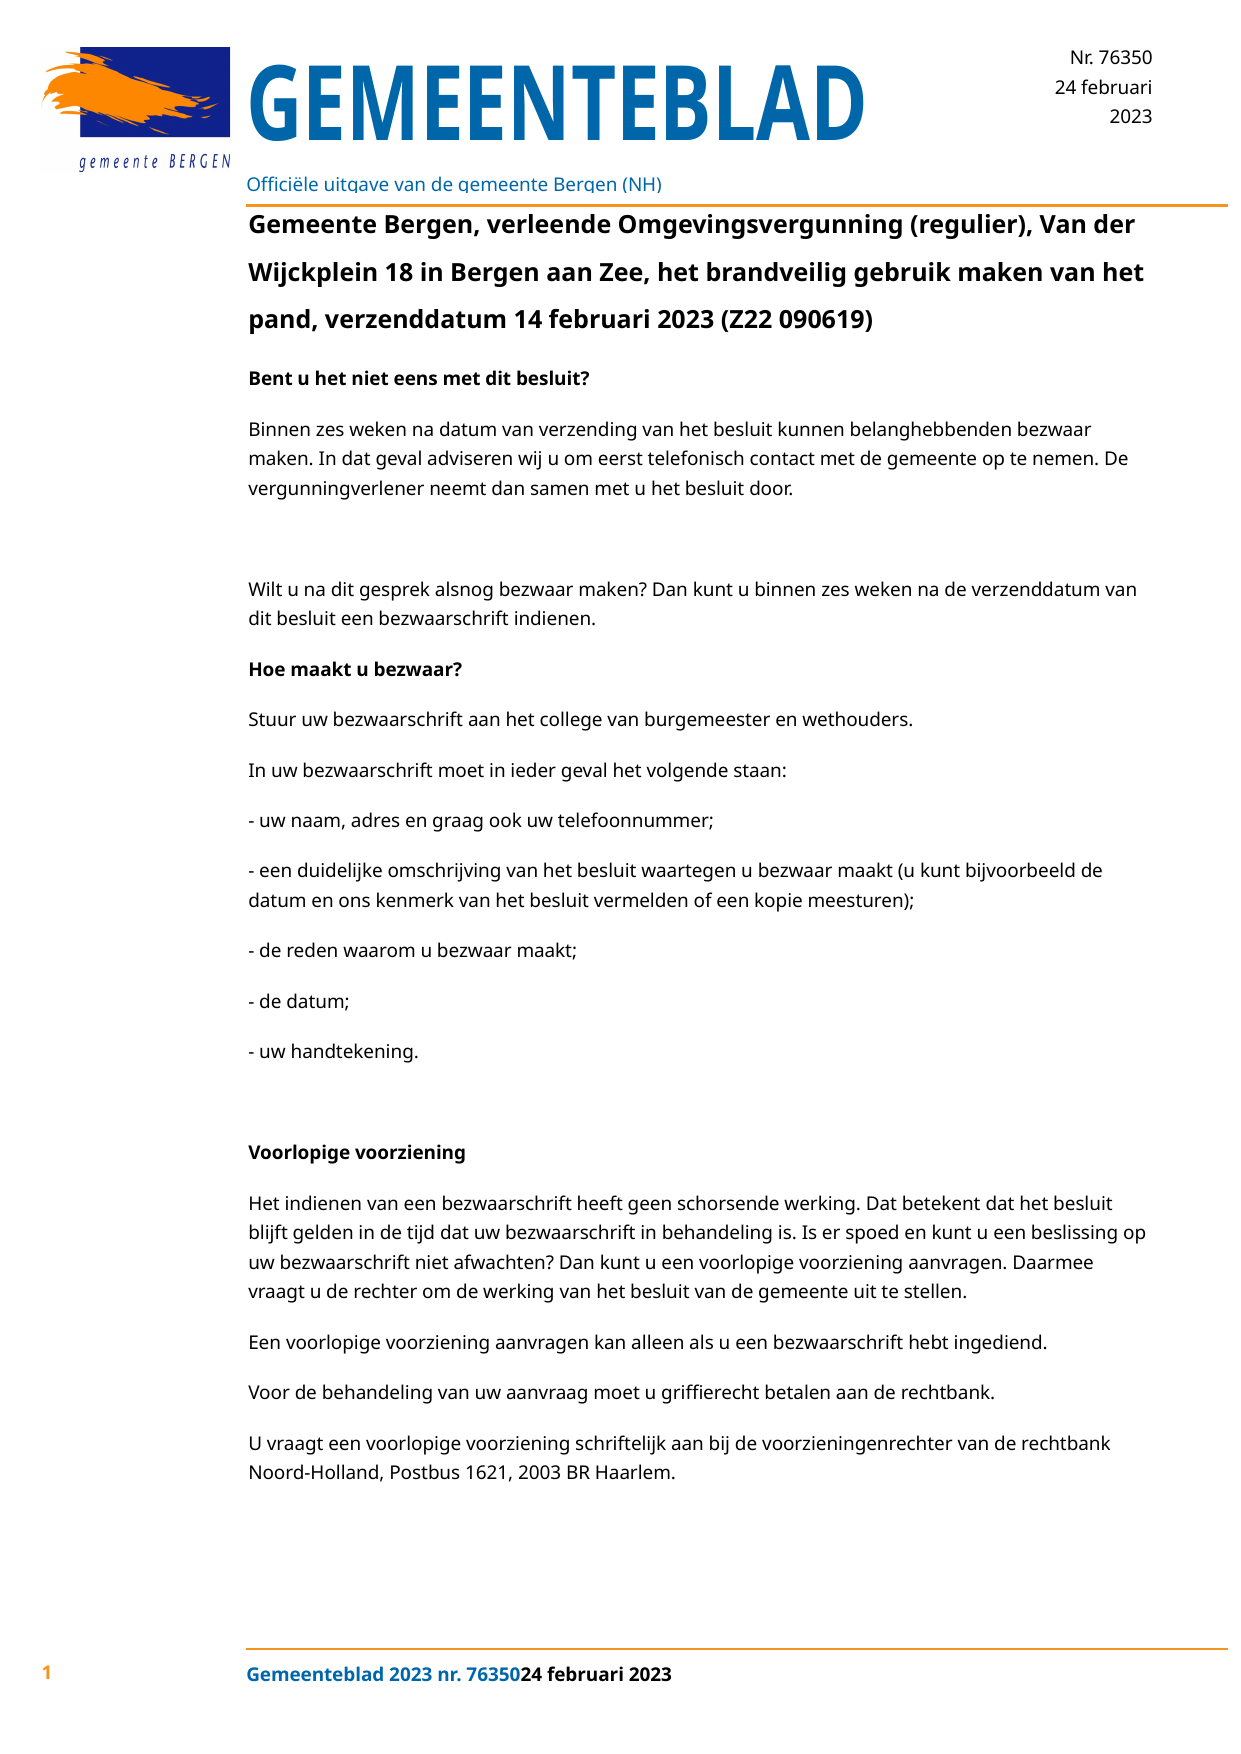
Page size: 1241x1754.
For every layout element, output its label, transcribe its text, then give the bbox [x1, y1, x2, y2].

text Binnen zes weken na datum van verzending van het besluit kunnen belanghebbenden bezwaar maken. In dat geval adviseren wij u om eerst telefonisch contact met de gemeente op te nemen. De vergunningverlener neemt dan samen met u het besluit door. [248, 416, 1152, 501]
text - de reden waarom u bezwaar maakt; [248, 938, 1152, 963]
text Voorlopige voorziening [248, 1139, 1152, 1165]
text - uw naam, adres en graag ook uw telefoonnummer; [248, 807, 1152, 833]
text Wilt u na dit gesprek alsnog bezwaar maken? Dan kunt u binnen zes weken na de verzenddatum van dit besluit een bezwaarschrift indienen. [248, 576, 1152, 631]
text - uw handtekening. [248, 1038, 1152, 1064]
text In uw bezwaarschrift moet in ieder geval het volgende staan: [248, 757, 1152, 782]
text - de datum; [248, 988, 1152, 1014]
text - een duidelijke omschrijving van het besluit waartegen u bezwaar maakt (u kunt bijvoorbeeld de datum en ons kenmerk van het besluit vermelden of een kopie meesturen); [248, 858, 1152, 913]
text Het indienen van een bezwaarschrift heeft geen schorsende werking. Dat betekent dat het besluit blijft gelden in de tijd dat uw bezwaarschrift in behandeling is. Is er spoed en kunt u een beslissing op uw bezwaarschrift niet afwachten? Dan kunt u een voorlopige voorziening aanvragen. Daarmee vraagt u de rechter om de werking van het besluit van de gemeente uit te stellen. [248, 1190, 1152, 1304]
text Gemeente Bergen, verleende Omgevingsvergunning (regulier), Van der Wijckplein 18 in Bergen aan Zee, het brandveilig gebruik maken van het pand, verzenddatum 14 februari 2023 (Z22 090619) [248, 207, 1152, 336]
text Bent u het niet eens met dit besluit? [248, 366, 1152, 391]
text Een voorlopige voorziening aanvragen kan alleen als u een bezwaarschrift hebt ingediend. [248, 1329, 1152, 1354]
text Hoe maakt u bezwaar? [248, 656, 1152, 682]
text U vraagt een voorlopige voorziening schriftelijk aan bij de voorzieningenrechter van de rechtbank Noord-Holland, Postbus 1621, 2003 BR Haarlem. [248, 1430, 1152, 1485]
text Voor de behandeling van uw aanvraag moet u griffierecht betalen aan de rechtbank. [248, 1379, 1152, 1405]
text Stuur uw bezwaarschrift aan het college van burgemeester en wethouders. [248, 706, 1152, 732]
picture [41, 47, 231, 172]
